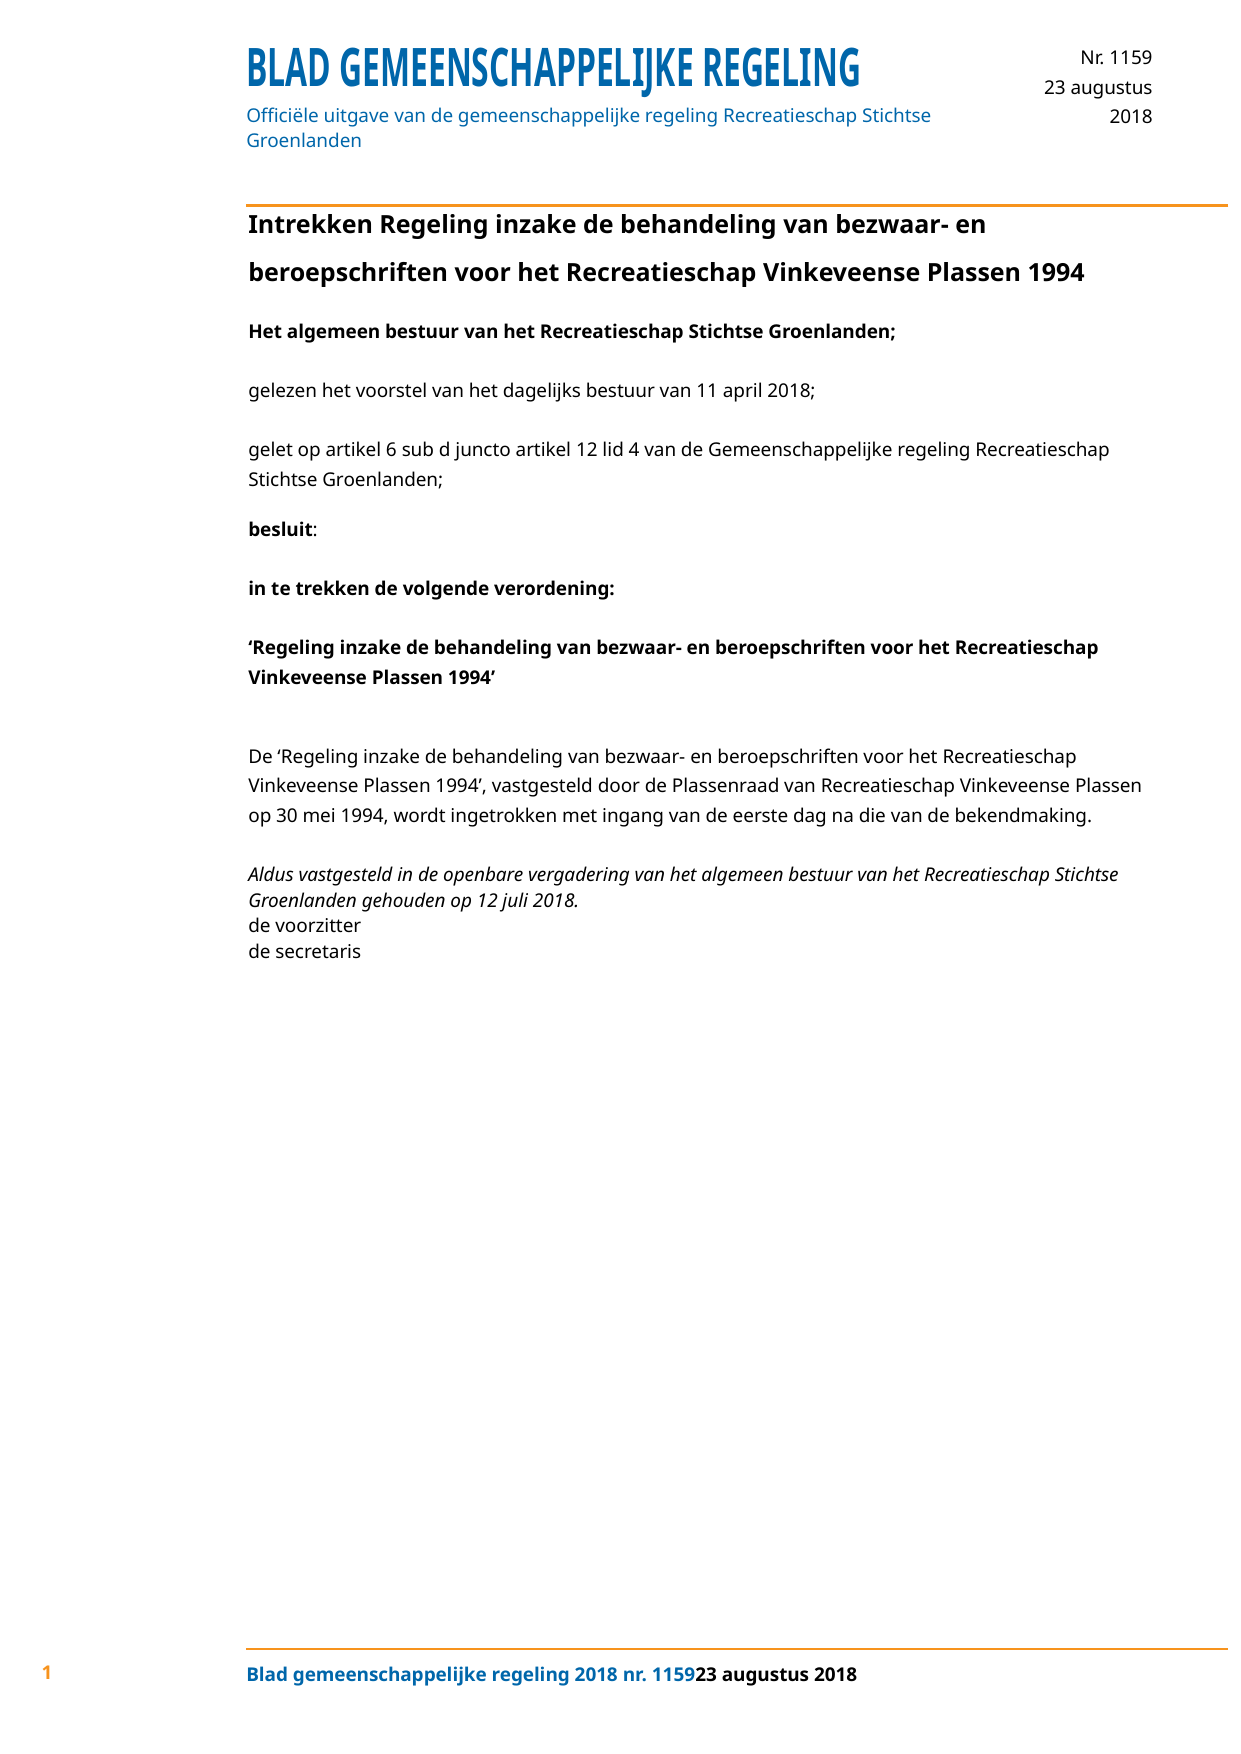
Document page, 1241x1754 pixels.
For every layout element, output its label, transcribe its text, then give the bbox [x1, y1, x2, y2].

text de secretaris [248, 938, 1152, 964]
text Intrekken Regeling inzake de behandeling van bezwaar- en beroepschriften voor het Recreatieschap Vinkeveense Plassen 1994 [248, 207, 1152, 288]
text in te trekken de volgende verordening: [248, 575, 1152, 601]
text De ‘Regeling inzake de behandeling van bezwaar- en beroepschriften voor het Recreatieschap Vinkeveense Plassen 1994’, vastgesteld door de Plassenraad van Recreatieschap Vinkeveense Plassen op 30 mei 1994, wordt ingetrokken met ingang van de eerste dag na die van de bekendmaking. [248, 743, 1152, 828]
text Het algemeen bestuur van het Recreatieschap Stichtse Groenlanden; [248, 318, 1152, 344]
text gelet op artikel 6 sub d juncto artikel 12 lid 4 van de Gemeenschappelijke regeling Recreatieschap Stichtse Groenlanden; [248, 436, 1152, 492]
text de voorzitter [248, 913, 1152, 938]
picture [41, 47, 231, 172]
text Aldus vastgesteld in de openbare vergadering van het algemeen bestuur van het Recreatieschap Stichtse Groenlanden gehouden op 12 juli 2018. [248, 861, 1152, 913]
text ‘Regeling inzake de behandeling van bezwaar- en beroepschriften voor het Recreatieschap Vinkeveense Plassen 1994’ [248, 634, 1152, 690]
text besluit: [248, 516, 1152, 542]
text gelezen het voorstel van het dagelijks bestuur van 11 april 2018; [248, 377, 1152, 403]
